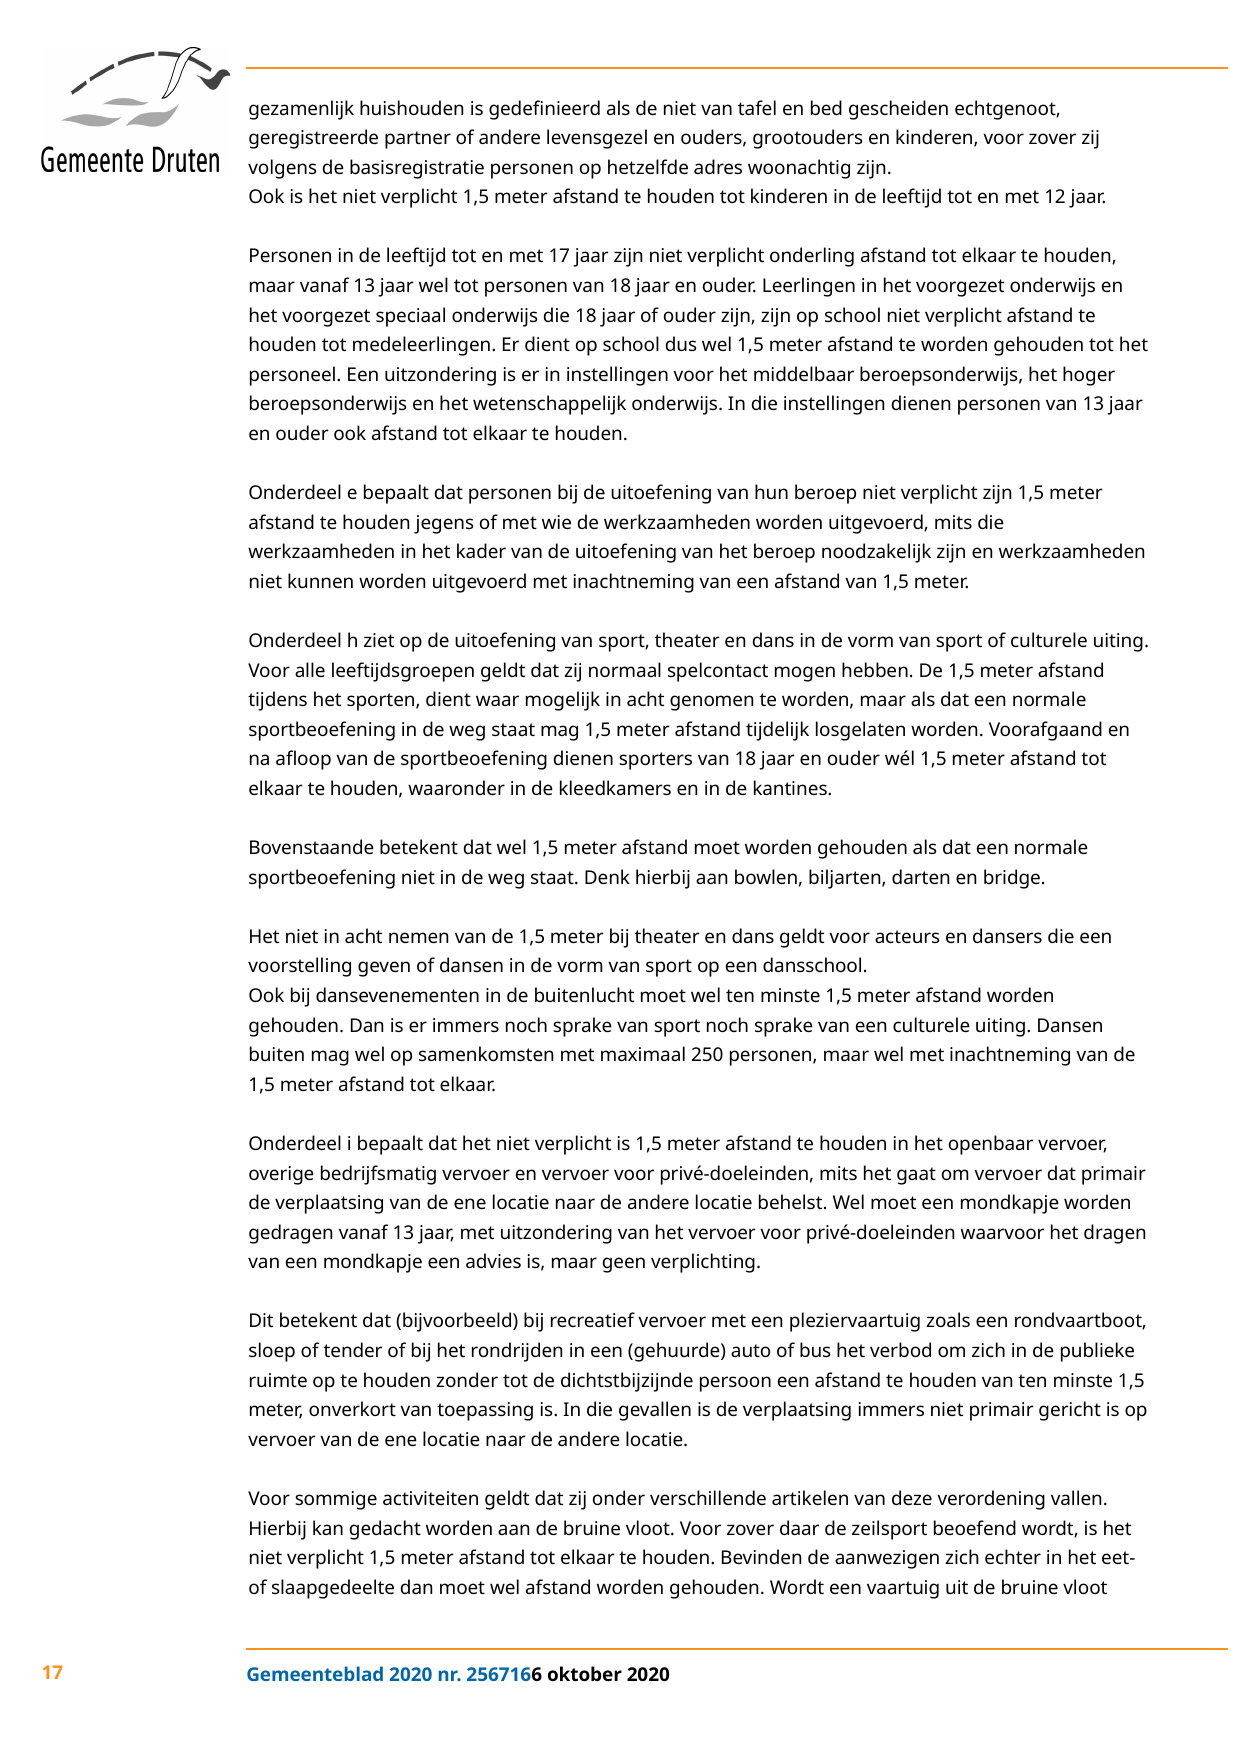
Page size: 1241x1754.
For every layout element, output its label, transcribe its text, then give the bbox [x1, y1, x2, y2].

text Personen in de leeftijd tot en met 17 jaar zijn niet verplicht onderling afstand tot elkaar te houden, maar vanaf 13 jaar wel tot personen van 18 jaar en ouder. Leerlingen in het voorgezet onderwijs en het voorgezet speciaal onderwijs die 18 jaar of ouder zijn, zijn op school niet verplicht afstand te houden tot medeleerlingen. Er dient op school dus wel 1,5 meter afstand te worden gehouden tot het personeel. Een uitzondering is er in instellingen voor het middelbaar beroepsonderwijs, het hoger beroepsonderwijs en het wetenschappelijk onderwijs. In die instellingen dienen personen van 13 jaar en ouder ook afstand tot elkaar te houden. [248, 243, 1152, 446]
text Ook is het niet verplicht 1,5 meter afstand te houden tot kinderen in de leeftijd tot en met 12 jaar. [248, 183, 1152, 209]
text Dit betekent dat (bijvoorbeeld) bij recreatief vervoer met een pleziervaartuig zoals een rondvaartboot, sloep of tender of bij het rondrijden in een (gehuurde) auto of bus het verbod om zich in de publieke ruimte op te houden zonder tot de dichtstbijzijnde persoon een afstand te houden van ten minste 1,5 meter, onverkort van toepassing is. In die gevallen is de verplaatsing immers niet primair gericht is op vervoer van de ene locatie naar de andere locatie. [248, 1308, 1152, 1452]
text Bovenstaande betekent dat wel 1,5 meter afstand moet worden gehouden als dat een normale sportbeoefening niet in de weg staat. Denk hierbij aan bowlen, biljarten, darten en bridge. [248, 834, 1152, 890]
text Voor sommige activiteiten geldt dat zij onder verschillende artikelen van deze verordening vallen. Hierbij kan gedacht worden aan de bruine vloot. Voor zover daar de zeilsport beoefend wordt, is het niet verplicht 1,5 meter afstand tot elkaar te houden. Bevinden de aanwezigen zich echter in het eet- of slaapgedeelte dan moet wel afstand worden gehouden. Wordt een vaartuig uit de bruine vloot [248, 1485, 1152, 1600]
text Ook bij dansevenementen in de buitenlucht moet wel ten minste 1,5 meter afstand worden gehouden. Dan is er immers noch sprake van sport noch sprake van een culturele uiting. Dansen buiten mag wel op samenkomsten met maximaal 250 personen, maar wel met inachtneming van de 1,5 meter afstand tot elkaar. [248, 982, 1152, 1097]
text Onderdeel h ziet op de uitoefening van sport, theater en dans in de vorm van sport of culturele uiting. Voor alle leeftijdsgroepen geldt dat zij normaal spelcontact mogen hebben. De 1,5 meter afstand tijdens het sporten, dient waar mogelijk in acht genomen te worden, maar als dat een normale sportbeoefening in de weg staat mag 1,5 meter afstand tijdelijk losgelaten worden. Voorafgaand en na afloop van de sportbeoefening dienen sporters van 18 jaar en ouder wél 1,5 meter afstand tot elkaar te houden, waaronder in de kleedkamers en in de kantines. [248, 627, 1152, 801]
picture [41, 47, 231, 172]
text Onderdeel i bepaalt dat het niet verplicht is 1,5 meter afstand te houden in het openbaar vervoer, overige bedrijfsmatig vervoer en vervoer voor privé-doeleinden, mits het gaat om vervoer dat primair de verplaatsing van de ene locatie naar de andere locatie behelst. Wel moet een mondkapje worden gedragen vanaf 13 jaar, met uitzondering van het vervoer voor privé-doeleinden waarvoor het dragen van een mondkapje een advies is, maar geen verplichting. [248, 1130, 1152, 1274]
text Het niet in acht nemen van de 1,5 meter bij theater en dans geldt voor acteurs en dansers die een voorstelling geven of dansen in de vorm van sport op een dansschool. [248, 923, 1152, 978]
text Onderdeel e bepaalt dat personen bij de uitoefening van hun beroep niet verplicht zijn 1,5 meter afstand te houden jegens of met wie de werkzaamheden worden uitgevoerd, mits die werkzaamheden in het kader van de uitoefening van het beroep noodzakelijk zijn en werkzaamheden niet kunnen worden uitgevoerd met inachtneming van een afstand van 1,5 meter. [248, 479, 1152, 594]
text gezamenlijk huishouden is gedefinieerd als de niet van tafel en bed gescheiden echtgenoot, geregistreerde partner of andere levensgezel en ouders, grootouders en kinderen, voor zover zij volgens de basisregistratie personen op hetzelfde adres woonachtig zijn. [248, 95, 1152, 180]
